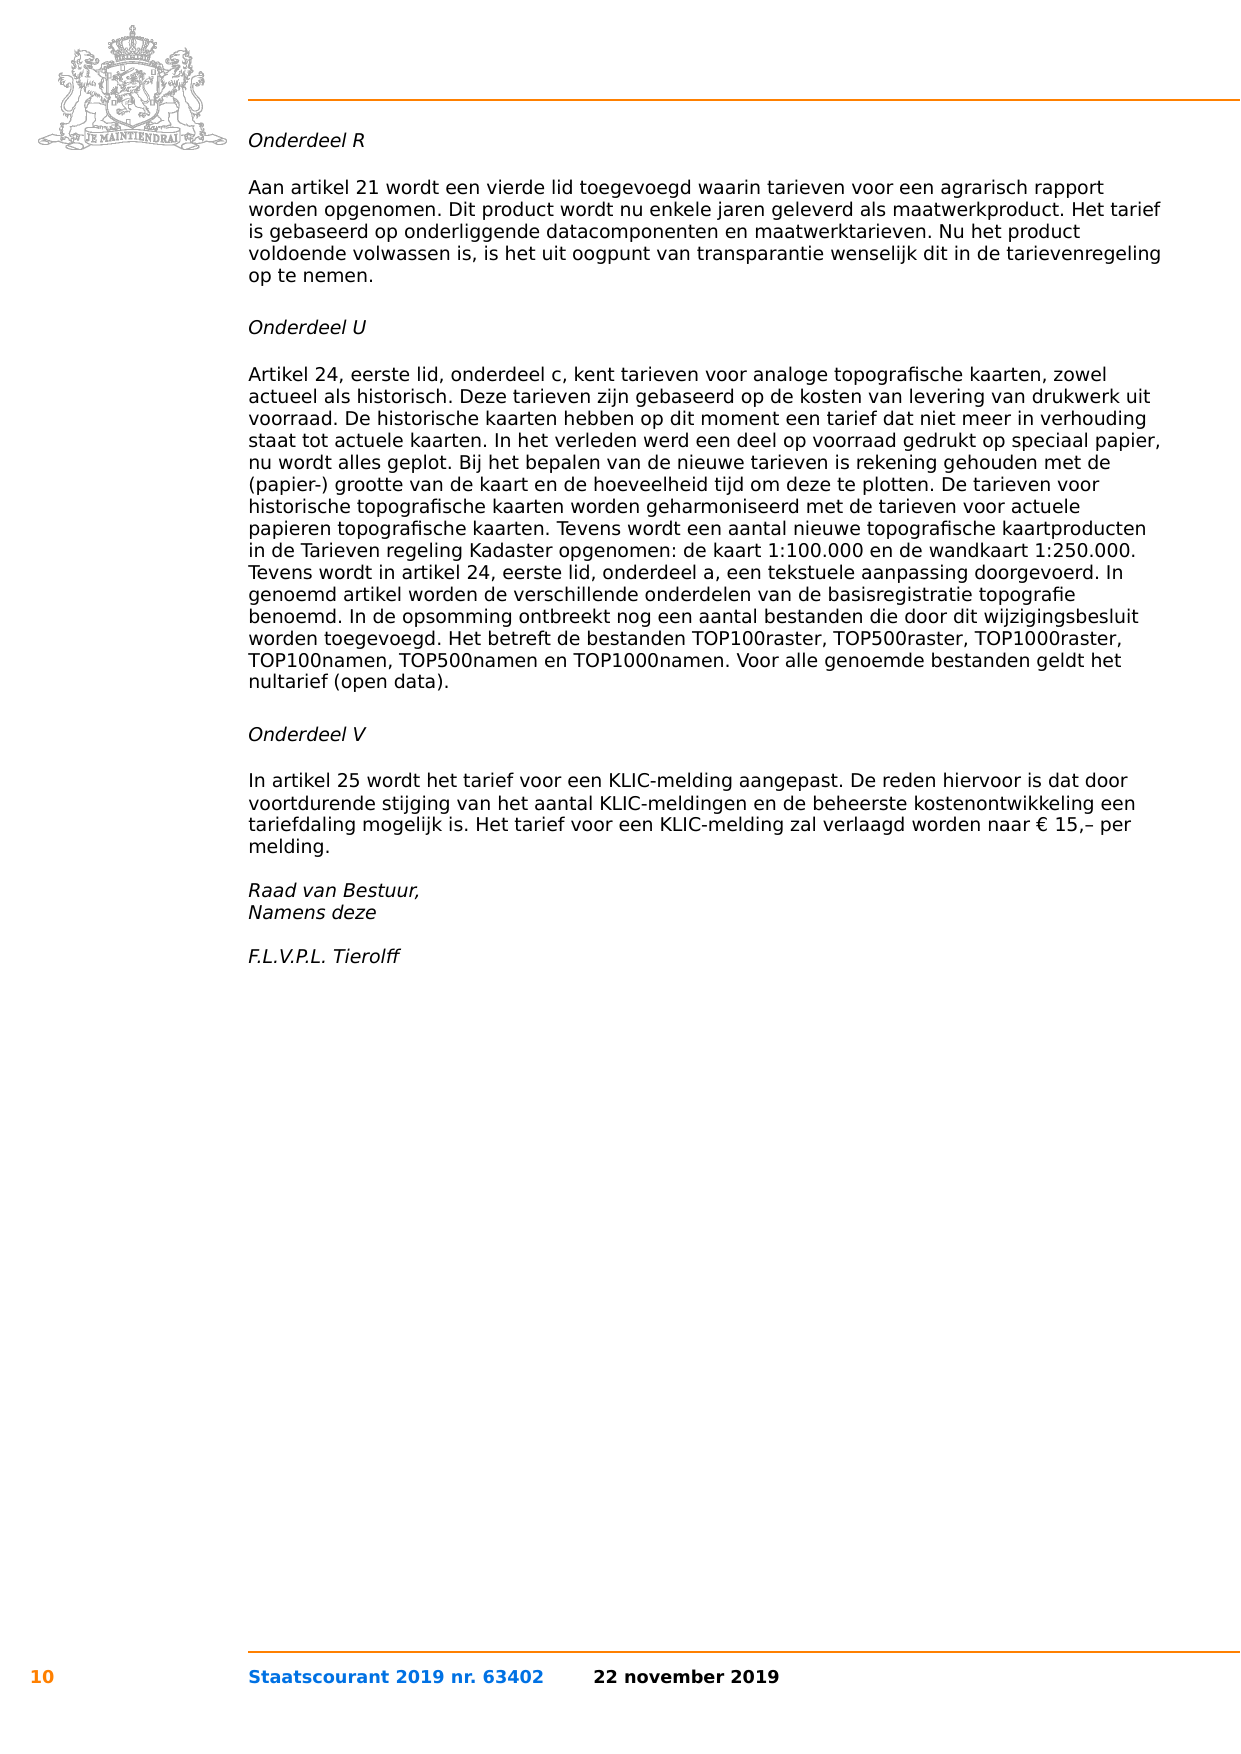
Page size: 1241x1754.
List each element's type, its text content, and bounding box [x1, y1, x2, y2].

picture [38, 25, 227, 150]
text Aan artikel 21 wordt een vierde lid toegevoegd waarin tarieven voor een agrarisch rapport worden opgenomen. Dit product wordt nu enkele jaren geleverd als maatwerkproduct. Het tarief is gebaseerd op onderliggende datacomponenten en maatwerktarieven. Nu het product voldoende volwassen is, is het uit oogpunt van transparantie wenselijk dit in de tarievenregeling op te nemen. [248, 177, 1163, 287]
subtitle Onderdeel U [248, 317, 1163, 339]
text Artikel 24, eerste lid, onderdeel c, kent tarieven voor analoge topografische kaarten, zowel actueel als historisch. Deze tarieven zijn gebaseerd op de kosten van levering van drukwerk uit voorraad. De historische kaarten hebben op dit moment een tarief dat niet meer in verhouding staat tot actuele kaarten. In het verleden werd een deel op voorraad gedrukt op speciaal papier, nu wordt alles geplot. Bij het bepalen van de nieuwe tarieven is rekening gehouden met de (papier-) grootte van de kaart en de hoeveelheid tijd om deze te plotten. De tarieven voor historische topografische kaarten worden geharmoniseerd met de tarieven voor actuele papieren topografische kaarten. Tevens wordt een aantal nieuwe topografische kaartproducten in de Tarieven regeling Kadaster opgenomen: de kaart 1:100.000 en de wandkaart 1:250.000. [248, 364, 1163, 562]
text Tevens wordt in artikel 24, eerste lid, onderdeel a, een tekstuele aanpassing doorgevoerd. In genoemd artikel worden de verschillende onderdelen van de basisregistratie topografie benoemd. In de opsomming ontbreekt nog een aantal bestanden die door dit wijzigingsbesluit worden toegevoegd. Het betreft de bestanden TOP100raster, TOP500raster, TOP1000raster, TOP100namen, TOP500namen en TOP1000namen. Voor alle genoemde bestanden geldt het nultarief (open data). [248, 562, 1163, 693]
subtitle Onderdeel R [248, 130, 1163, 152]
text In artikel 25 wordt het tarief voor een KLIC-melding aangepast. De reden hiervoor is dat door voortdurende stijging van het aantal KLIC-meldingen en de beheerste kostenontwikkeling een tariefdaling mogelijk is. Het tarief voor een KLIC-melding zal verlaagd worden naar € 15,– per melding. [248, 770, 1163, 858]
text Raad van Bestuur, Namens deze F.L.V.P.L. Tierolff [248, 880, 1163, 968]
subtitle Onderdeel V [248, 723, 1163, 745]
